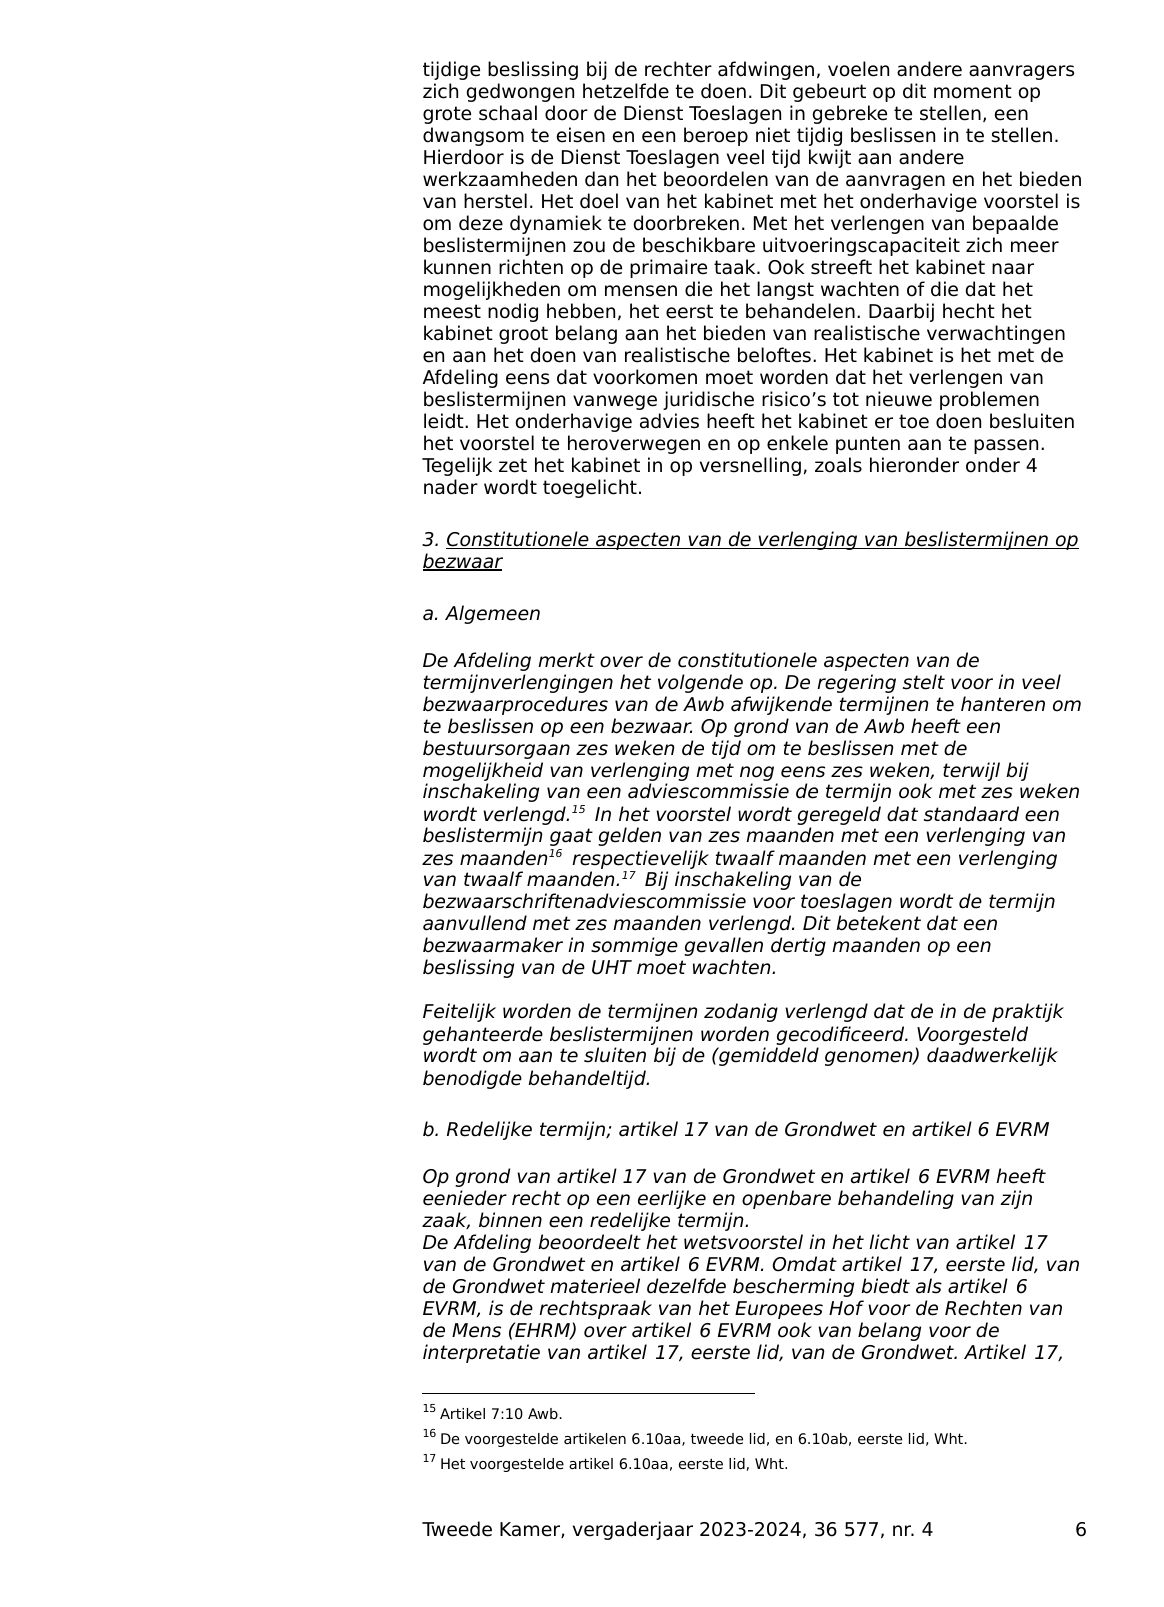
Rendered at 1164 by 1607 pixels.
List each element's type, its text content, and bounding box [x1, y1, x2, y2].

text Op grond van artikel 17 van de Grondwet en artikel 6 EVRM heeft eenieder recht op een eerlijke en openbare behandeling van zijn zaak, binnen een redelijke termijn. [422, 1166, 1087, 1232]
subtitle 3. Constitutionele aspecten van de verlenging van beslistermijnen op bezwaar [422, 529, 1087, 573]
text De voorgestelde artikelen 6.10aa, tweede lid, en 6.10ab, eerste lid, Wht. [422, 1427, 1087, 1449]
text De Afdeling merkt over de constitutionele aspecten van de termijnverlengingen het volgende op. De regering stelt voor in veel bezwaarprocedures van de Awb afwijkende termijnen te hanteren om te beslissen op een bezwaar. Op grond van de Awb heeft een bestuursorgaan zes weken de tijd om te beslissen met de mogelijkheid van verlenging met nog eens zes weken, terwijl bij inschakeling van een adviescommissie de termijn ook met zes weken wordt verlengd. In het voorstel wordt geregeld dat standaard een beslistermijn gaat gelden van zes maanden met een verlenging van zes maanden respectievelijk twaalf maanden met een verlenging van twaalf maanden. Bij inschakeling van de bezwaarschriftenadviescommissie voor toeslagen wordt de termijn aanvullend met zes maanden verlengd. Dit betekent dat een bezwaarmaker in sommige gevallen dertig maanden op een beslissing van de UHT moet wachten. [422, 649, 1087, 979]
text Feitelijk worden de termijnen zodanig verlengd dat de in de praktijk gehanteerde beslistermijnen worden gecodificeerd. Voorgesteld wordt om aan te sluiten bij de (gemiddeld genomen) daadwerkelijk benodigde behandeltijd. [422, 1001, 1087, 1089]
text tijdige beslissing bij de rechter afdwingen, voelen andere aanvragers zich gedwongen hetzelfde te doen. Dit gebeurt op dit moment op grote schaal door de Dienst Toeslagen in gebreke te stellen, een dwangsom te eisen en een beroep niet tijdig beslissen in te stellen. Hierdoor is de Dienst Toeslagen veel tijd kwijt aan andere werkzaamheden dan het beoordelen van de aanvragen en het bieden van herstel. Het doel van het kabinet met het onderhavige voorstel is om deze dynamiek te doorbreken. Met het verlengen van bepaalde beslistermijnen zou de beschikbare uitvoeringscapaciteit zich meer kunnen richten op de primaire taak. Ook streeft het kabinet naar mogelijkheden om mensen die het langst wachten of die dat het meest nodig hebben, het eerst te behandelen. Daarbij hecht het kabinet groot belang aan het bieden van realistische verwachtingen en aan het doen van realistische beloftes. Het kabinet is het met de Afdeling eens dat voorkomen moet worden dat het verlengen van beslistermijnen vanwege juridische risico’s tot nieuwe problemen leidt. Het onderhavige advies heeft het kabinet er toe doen besluiten het voorstel te heroverwegen en op enkele punten aan te passen. Tegelijk zet het kabinet in op versnelling, zoals hieronder onder 4 nader wordt toegelicht. [422, 59, 1087, 499]
text Artikel 7:10 Awb. [422, 1402, 1087, 1424]
text Het voorgestelde artikel 6.10aa, eerste lid, Wht. [422, 1452, 1087, 1474]
subtitle a. Algemeen [422, 603, 1087, 624]
subtitle b. Redelijke termijn; artikel 17 van de Grondwet en artikel 6 EVRM [422, 1119, 1087, 1141]
text De Afdeling beoordeelt het wetsvoorstel in het licht van artikel 17 van de Grondwet en artikel 6 EVRM. Omdat artikel 17, eerste lid, van de Grondwet materieel dezelfde bescherming biedt als artikel 6 EVRM, is de rechtspraak van het Europees Hof voor de Rechten van de Mens (EHRM) over artikel 6 EVRM ook van belang voor de interpretatie van artikel 17, eerste lid, van de Grondwet. Artikel 17, [422, 1232, 1087, 1364]
